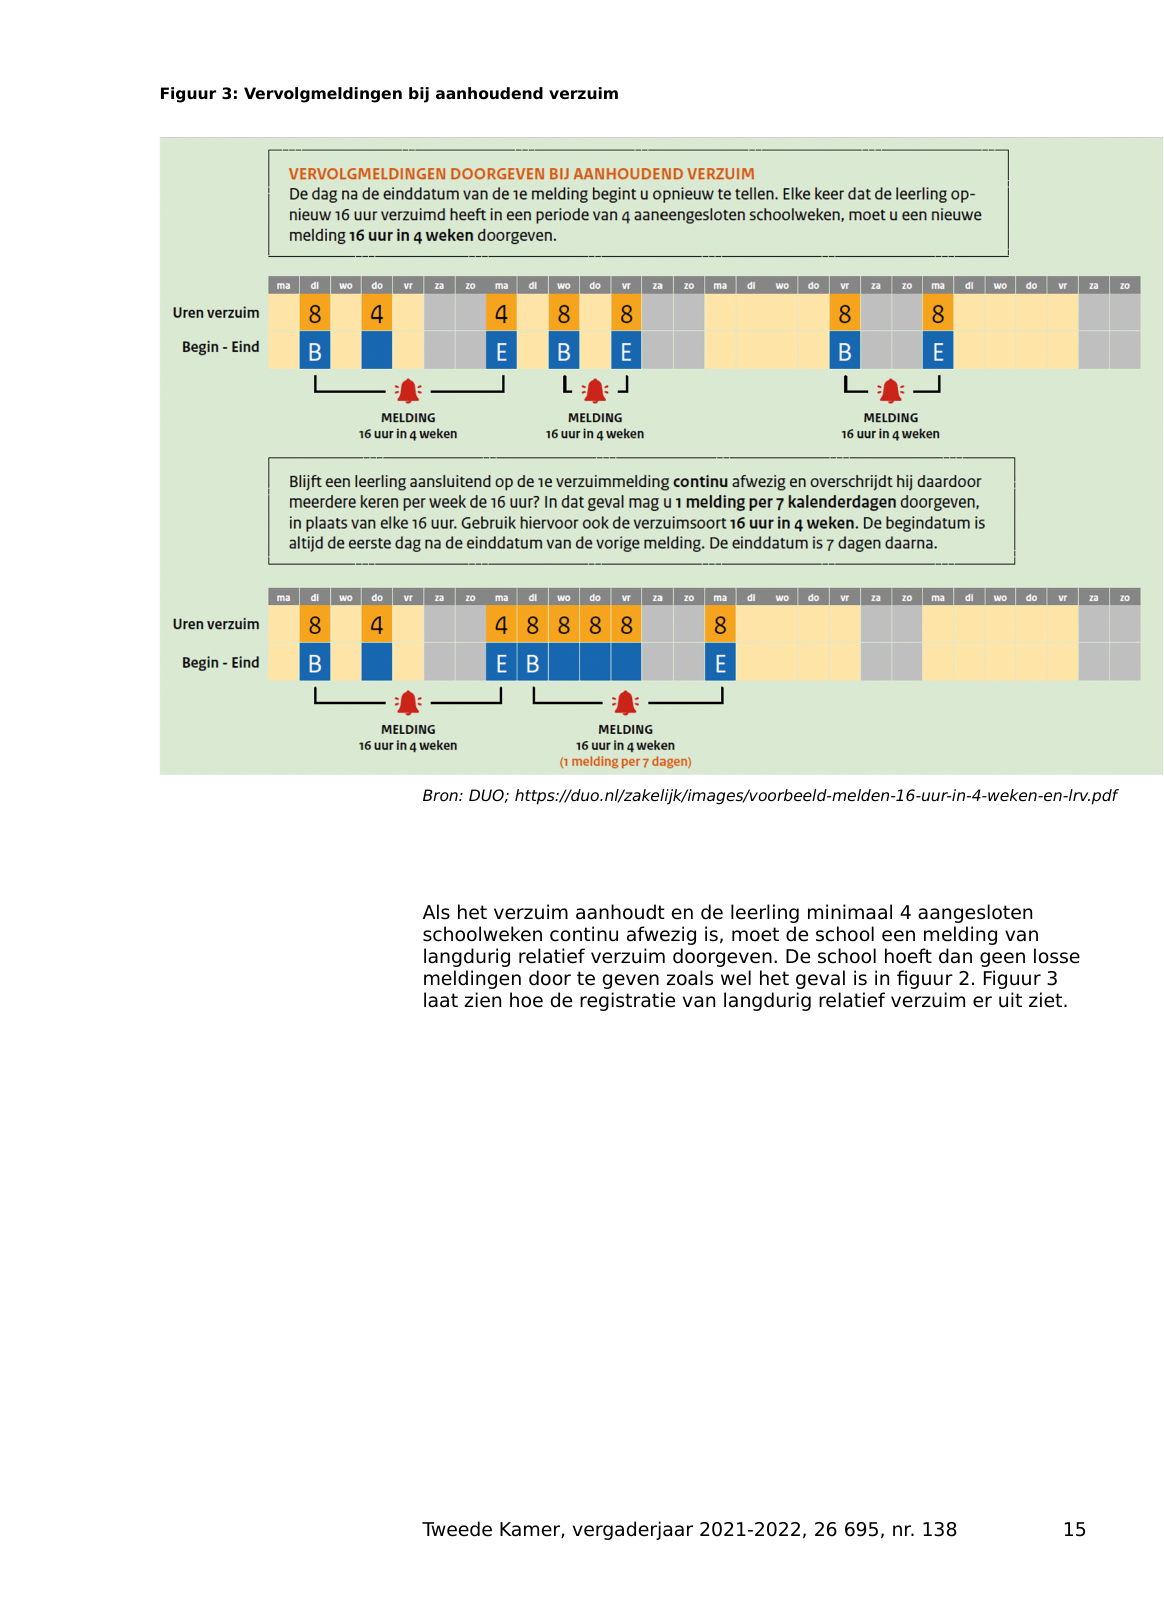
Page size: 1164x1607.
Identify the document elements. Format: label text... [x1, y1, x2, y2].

text Als het verzuim aanhoudt en de leerling minimaal 4 aangesloten schoolweken continu afwezig is, moet de school een melding van langdurig relatief verzuim doorgeven. De school hoeft dan geen losse meldingen door te geven zoals wel het geval is in figuur 2. Figuur 3 laat zien hoe de registratie van langdurig relatief verzuim er uit ziet. [422, 902, 1087, 1012]
picture [159, 137, 1164, 775]
text Figuur 3: Vervolgmeldingen bij aanhoudend verzuim [159, 85, 1163, 103]
text Bron: DUO; https://duo.nl/zakelijk/images/voorbeeld-melden-16-uur-in-4-weken-en-lrv.pdf [422, 787, 1163, 805]
